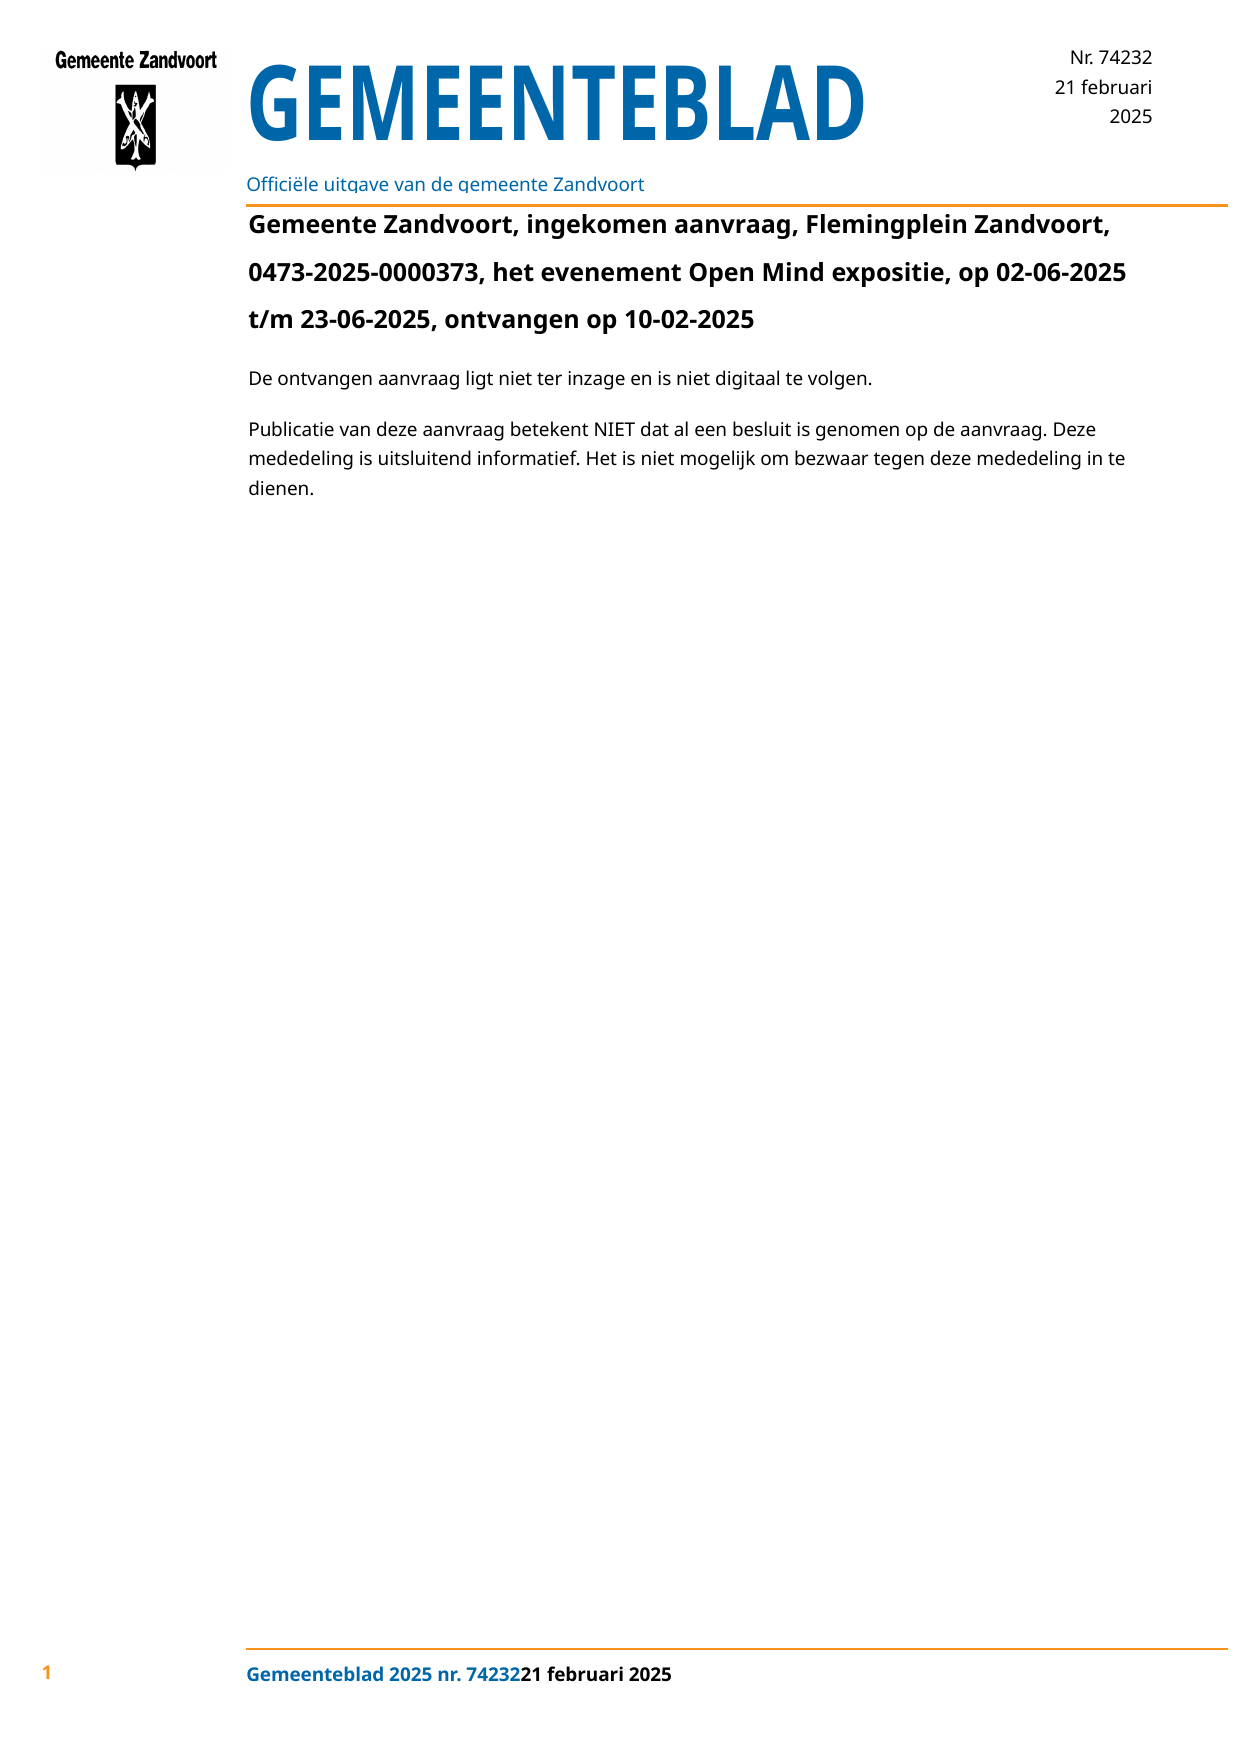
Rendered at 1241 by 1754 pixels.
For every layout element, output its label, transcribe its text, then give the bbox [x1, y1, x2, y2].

text Publicatie van deze aanvraag betekent NIET dat al een besluit is genomen op de aanvraag. Deze mededeling is uitsluitend informatief. Het is niet mogelijk om bezwaar tegen deze mededeling in te dienen. [248, 416, 1152, 501]
picture [41, 47, 231, 172]
text Gemeente Zandvoort, ingekomen aanvraag, Flemingplein Zandvoort, 0473-2025-0000373, het evenement Open Mind expositie, op 02-06-2025 t/m 23-06-2025, ontvangen op 10-02-2025 [248, 207, 1152, 336]
text De ontvangen aanvraag ligt niet ter inzage en is niet digitaal te volgen. [248, 366, 1152, 391]
